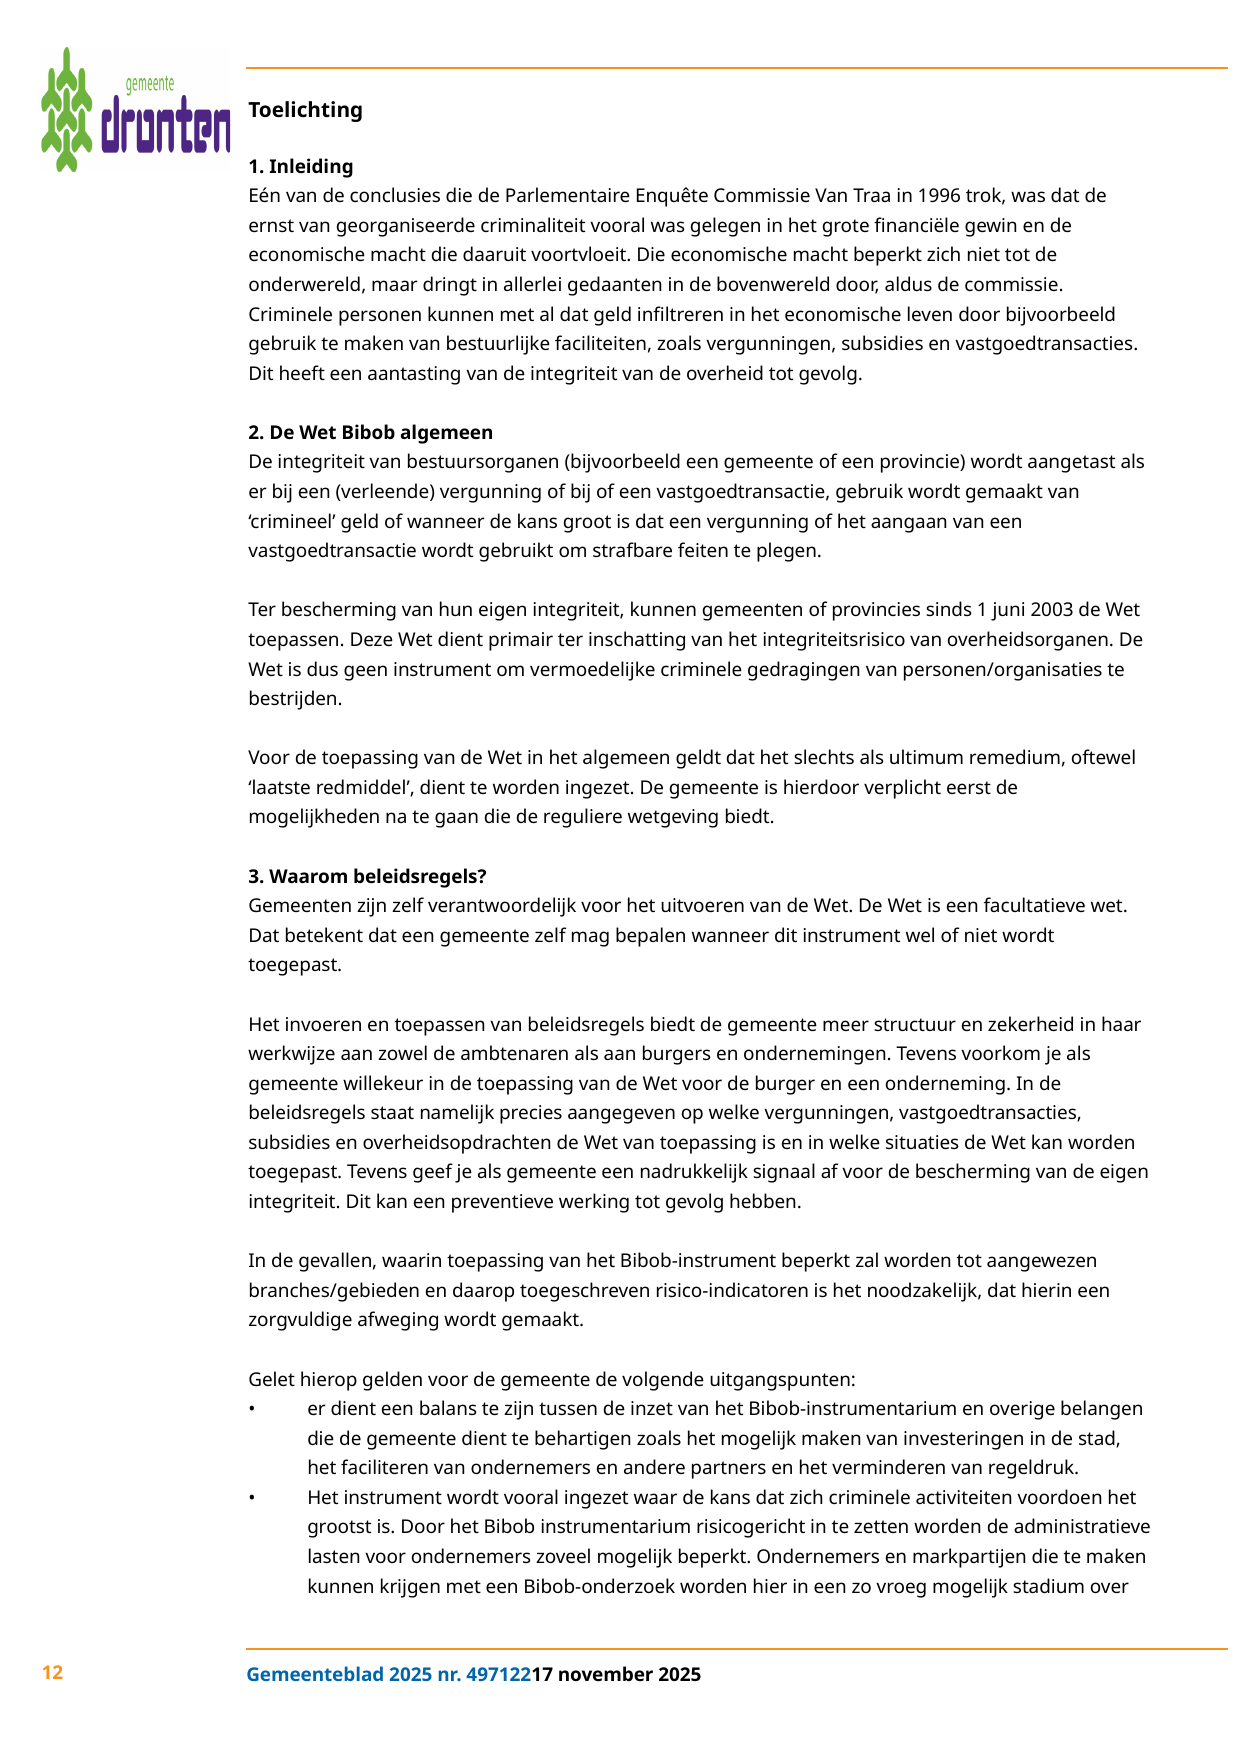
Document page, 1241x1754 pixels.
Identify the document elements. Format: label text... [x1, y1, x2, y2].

text In de gevallen, waarin toepassing van het Bibob-instrument beperkt zal worden tot aangewezen branches/gebieden en daarop toegeschreven risico-indicatoren is het noodzakelijk, dat hierin een zorgvuldige afweging wordt gemaakt. [248, 1247, 1152, 1332]
picture [41, 47, 231, 172]
text 1. Inleiding [248, 153, 1152, 179]
text Voor de toepassing van de Wet in het algemeen geldt dat het slechts als ultimum remedium, oftewel ‘laatste redmiddel’, dient te worden ingezet. De gemeente is hierdoor verplicht eerst de mogelijkheden na te gaan die de reguliere wetgeving biedt. [248, 744, 1152, 829]
text 3. Waarom beleidsregels? [248, 863, 1152, 889]
text Het invoeren en toepassen van beleidsregels biedt de gemeente meer structuur en zekerheid in haar werkwijze aan zowel de ambtenaren als aan burgers en ondernemingen. Tevens voorkom je als gemeente willekeur in de toepassing van de Wet voor de burger en een onderneming. In de beleidsregels staat namelijk precies aangegeven op welke vergunningen, vastgoedtransacties, subsidies en overheidsopdrachten de Wet van toepassing is en in welke situaties de Wet kan worden toegepast. Tevens geef je als gemeente een nadrukkelijk signaal af voor de bescherming van de eigen integriteit. Dit kan een preventieve werking tot gevolg hebben. [248, 1011, 1152, 1214]
text De integriteit van bestuursorganen (bijvoorbeeld een gemeente of een provincie) wordt aangetast als er bij een (verleende) vergunning of bij of een vastgoedtransactie, gebruik wordt gemaakt van ‘crimineel’ geld of wanneer de kans groot is dat een vergunning of het aangaan van een vastgoedtransactie wordt gebruikt om strafbare feiten te plegen. [248, 449, 1152, 563]
text Criminele personen kunnen met al dat geld infiltreren in het economische leven door bijvoorbeeld gebruik te maken van bestuurlijke faciliteiten, zoals vergunningen, subsidies en vastgoedtransacties. Dit heeft een aantasting van de integriteit van de overheid tot gevolg. [248, 301, 1152, 386]
text Toelichting [248, 95, 1152, 123]
list Het instrument wordt vooral ingezet waar de kans dat zich criminele activiteiten voordoen het grootst is. Door het Bibob instrumentarium risicogericht in te zetten worden de administratieve lasten voor ondernemers zoveel mogelijk beperkt. Ondernemers en markpartijen die te maken kunnen krijgen met een Bibob-onderzoek worden hier in een zo vroeg mogelijk stadium over [248, 1484, 1152, 1599]
text Eén van de conclusies die de Parlementaire Enquête Commissie Van Traa in 1996 trok, was dat de ernst van georganiseerde criminaliteit vooral was gelegen in het grote financiële gewin en de economische macht die daaruit voortvloeit. Die economische macht beperkt zich niet tot de onderwereld, maar dringt in allerlei gedaanten in de bovenwereld door, aldus de commissie. [248, 182, 1152, 297]
text Ter bescherming van hun eigen integriteit, kunnen gemeenten of provincies sinds 1 juni 2003 de Wet toepassen. Deze Wet dient primair ter inschatting van het integriteitsrisico van overheidsorganen. De Wet is dus geen instrument om vermoedelijke criminele gedragingen van personen/organisaties te bestrijden. [248, 597, 1152, 711]
list er dient een balans te zijn tussen de inzet van het Bibob-instrumentarium en overige belangen die de gemeente dient te behartigen zoals het mogelijk maken van investeringen in de stad, het faciliteren van ondernemers en andere partners en het verminderen van regeldruk. [248, 1395, 1152, 1480]
text 2. De Wet Bibob algemeen [248, 419, 1152, 445]
text Gemeenten zijn zelf verantwoordelijk voor het uitvoeren van de Wet. De Wet is een facultatieve wet. Dat betekent dat een gemeente zelf mag bepalen wanneer dit instrument wel of niet wordt toegepast. [248, 892, 1152, 977]
text Gelet hierop gelden voor de gemeente de volgende uitgangspunten: [248, 1366, 1152, 1392]
